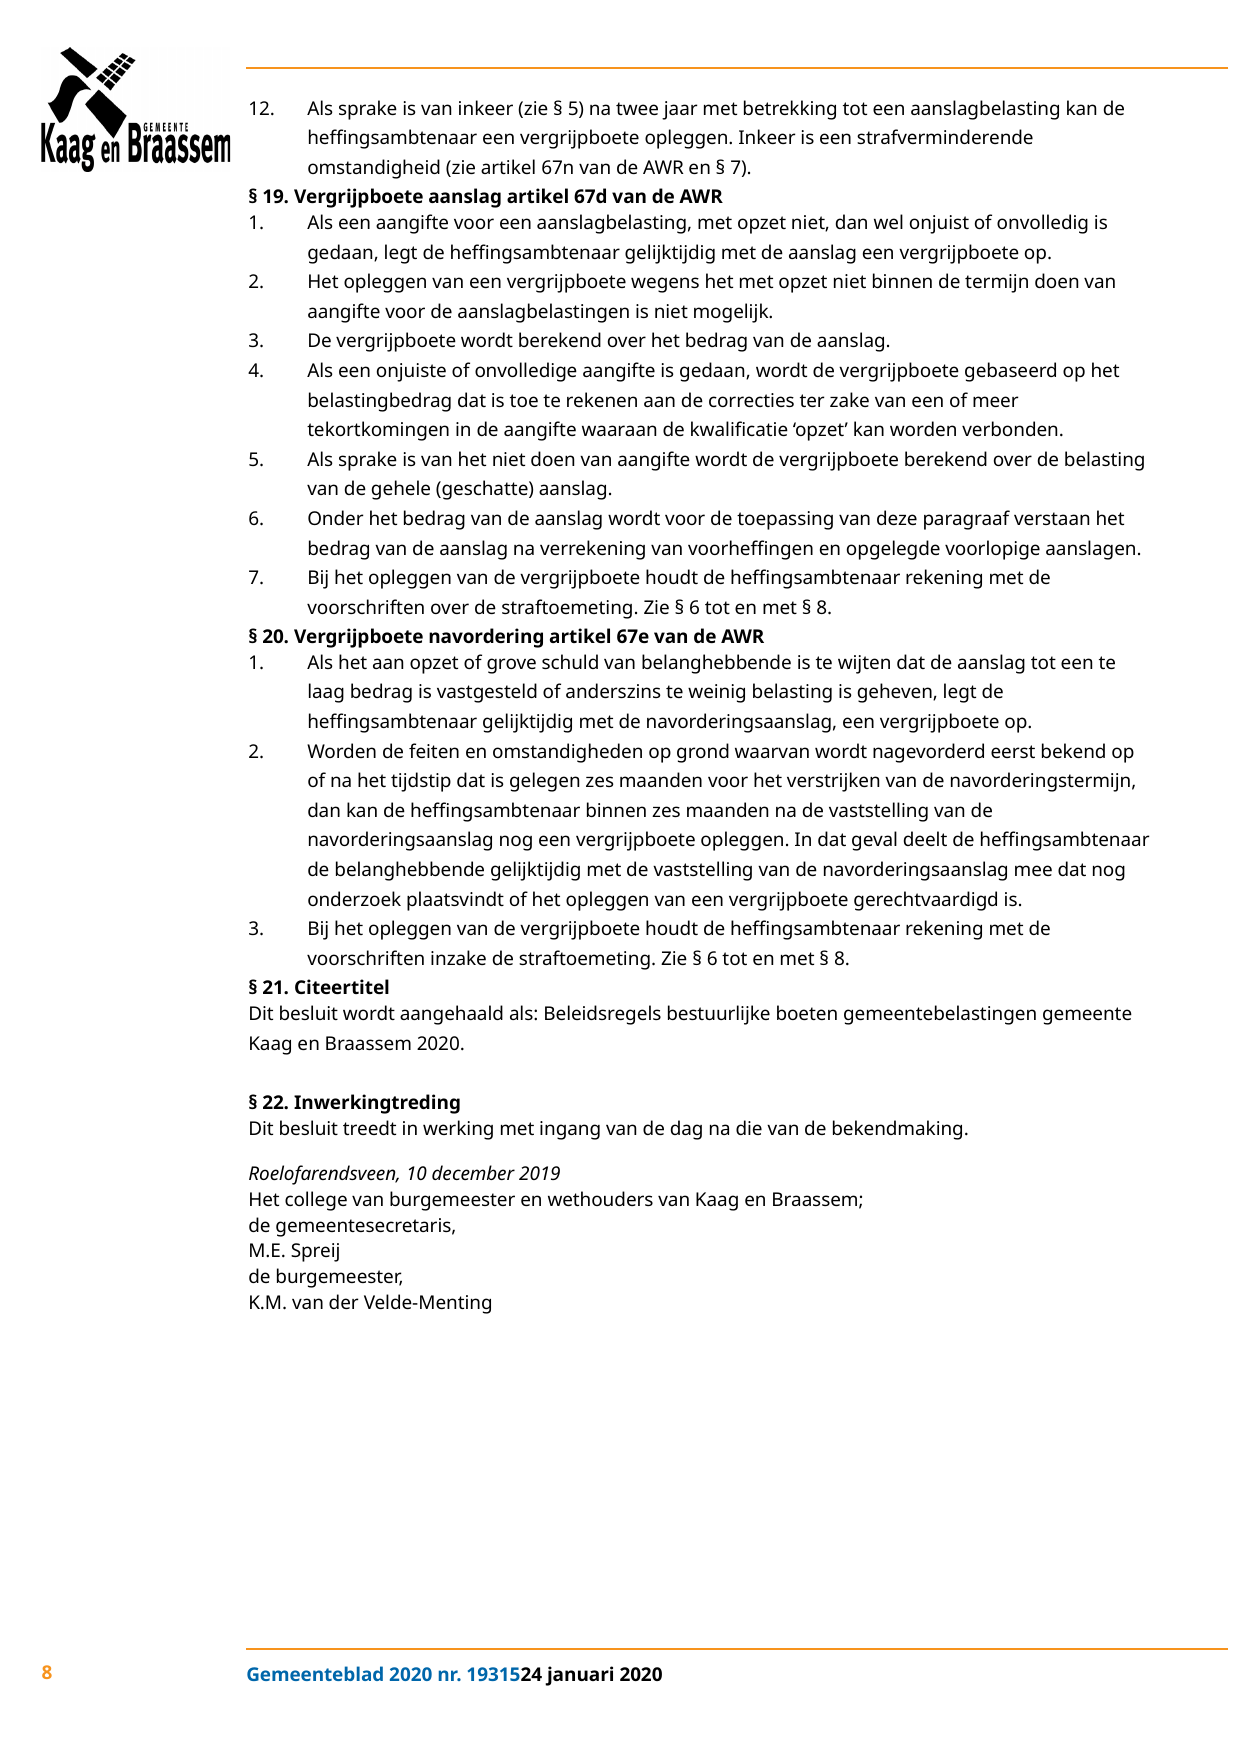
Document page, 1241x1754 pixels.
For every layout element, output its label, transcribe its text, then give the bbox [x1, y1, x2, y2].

text de gemeentesecretaris, [248, 1212, 1152, 1238]
list Bij het opleggen van de vergrijpboete houdt de heffingsambtenaar rekening met de voorschriften over de straftoemeting. Zie § 6 tot en met § 8. [248, 564, 1152, 619]
text ​Het college van burgemeester en wethouders van Kaag en Braassem; [248, 1186, 1152, 1212]
list Als sprake is van inkeer (zie § 5) na twee jaar met betrekking tot een aanslagbelasting kan de heffingsambtenaar een vergrijpboete opleggen. Inkeer is een strafverminderende omstandigheid (zie artikel 67n van de AWR en § 7). [248, 95, 1152, 180]
text Roelofarendsveen, 10 december 2019 [248, 1160, 1152, 1186]
list Bij het opleggen van de vergrijpboete houdt de heffingsambtenaar rekening met de voorschriften inzake de straftoemeting. Zie § 6 tot en met § 8. [248, 915, 1152, 971]
list Als sprake is van het niet doen van aangifte wordt de vergrijpboete berekend over de belasting van de gehele (geschatte) aanslag. [248, 446, 1152, 501]
text K.M. van der Velde-Menting [248, 1289, 1152, 1315]
list Het opleggen van een vergrijpboete wegens het met opzet niet binnen de termijn doen van aangifte voor de aanslagbelastingen is niet mogelijk. [248, 268, 1152, 324]
text § 19. Vergrijpboete aanslag artikel 67d van de AWR [248, 183, 1152, 209]
text Dit besluit treedt in werking met ingang van de dag na die van de bekendmaking. [248, 1115, 1152, 1141]
text de burgemeester, [248, 1263, 1152, 1289]
text § 20. Vergrijpboete navordering artikel 67e van de AWR [248, 623, 1152, 649]
text Dit besluit wordt aangehaald als: Beleidsregels bestuurlijke boeten gemeentebelastingen gemeente Kaag en Braassem 2020. [248, 1000, 1152, 1056]
list Onder het bedrag van de aanslag wordt voor de toepassing van deze paragraaf verstaan het bedrag van de aanslag na verrekening van voorheffingen en opgelegde voorlopige aanslagen. [248, 505, 1152, 560]
text § 21. Citeertitel [248, 974, 1152, 1000]
picture [41, 47, 231, 172]
text § 22. Inwerkingtreding [248, 1089, 1152, 1115]
list De vergrijpboete wordt berekend over het bedrag van de aanslag. [248, 328, 1152, 353]
list Als een onjuiste of onvolledige aangifte is gedaan, wordt de vergrijpboete gebaseerd op het belastingbedrag dat is toe te rekenen aan de correcties ter zake van een of meer tekortkomingen in de aangifte waaraan de kwalificatie ‘opzet’ kan worden verbonden. [248, 357, 1152, 442]
text M.E. Spreij [248, 1238, 1152, 1263]
list Als het aan opzet of grove schuld van belanghebbende is te wijten dat de aanslag tot een te laag bedrag is vastgesteld of anderszins te weinig belasting is geheven, legt de heffingsambtenaar gelijktijdig met de navorderingsaanslag, een vergrijpboete op. [248, 649, 1152, 734]
list Worden de feiten en omstandigheden op grond waarvan wordt nagevorderd eerst bekend op of na het tijdstip dat is gelegen zes maanden voor het verstrijken van de navorderingstermijn, dan kan de heffingsambtenaar binnen zes maanden na de vaststelling van de navorderingsaanslag nog een vergrijpboete opleggen. In dat geval deelt de heffingsambtenaar de belanghebbende gelijktijdig met de vaststelling van de navorderingsaanslag mee dat nog onderzoek plaatsvindt of het opleggen van een vergrijpboete gerechtvaardigd is. [248, 738, 1152, 912]
list Als een aangifte voor een aanslagbelasting, met opzet niet, dan wel onjuist of onvolledig is gedaan, legt de heffingsambtenaar gelijktijdig met de aanslag een vergrijpboete op. [248, 209, 1152, 264]
